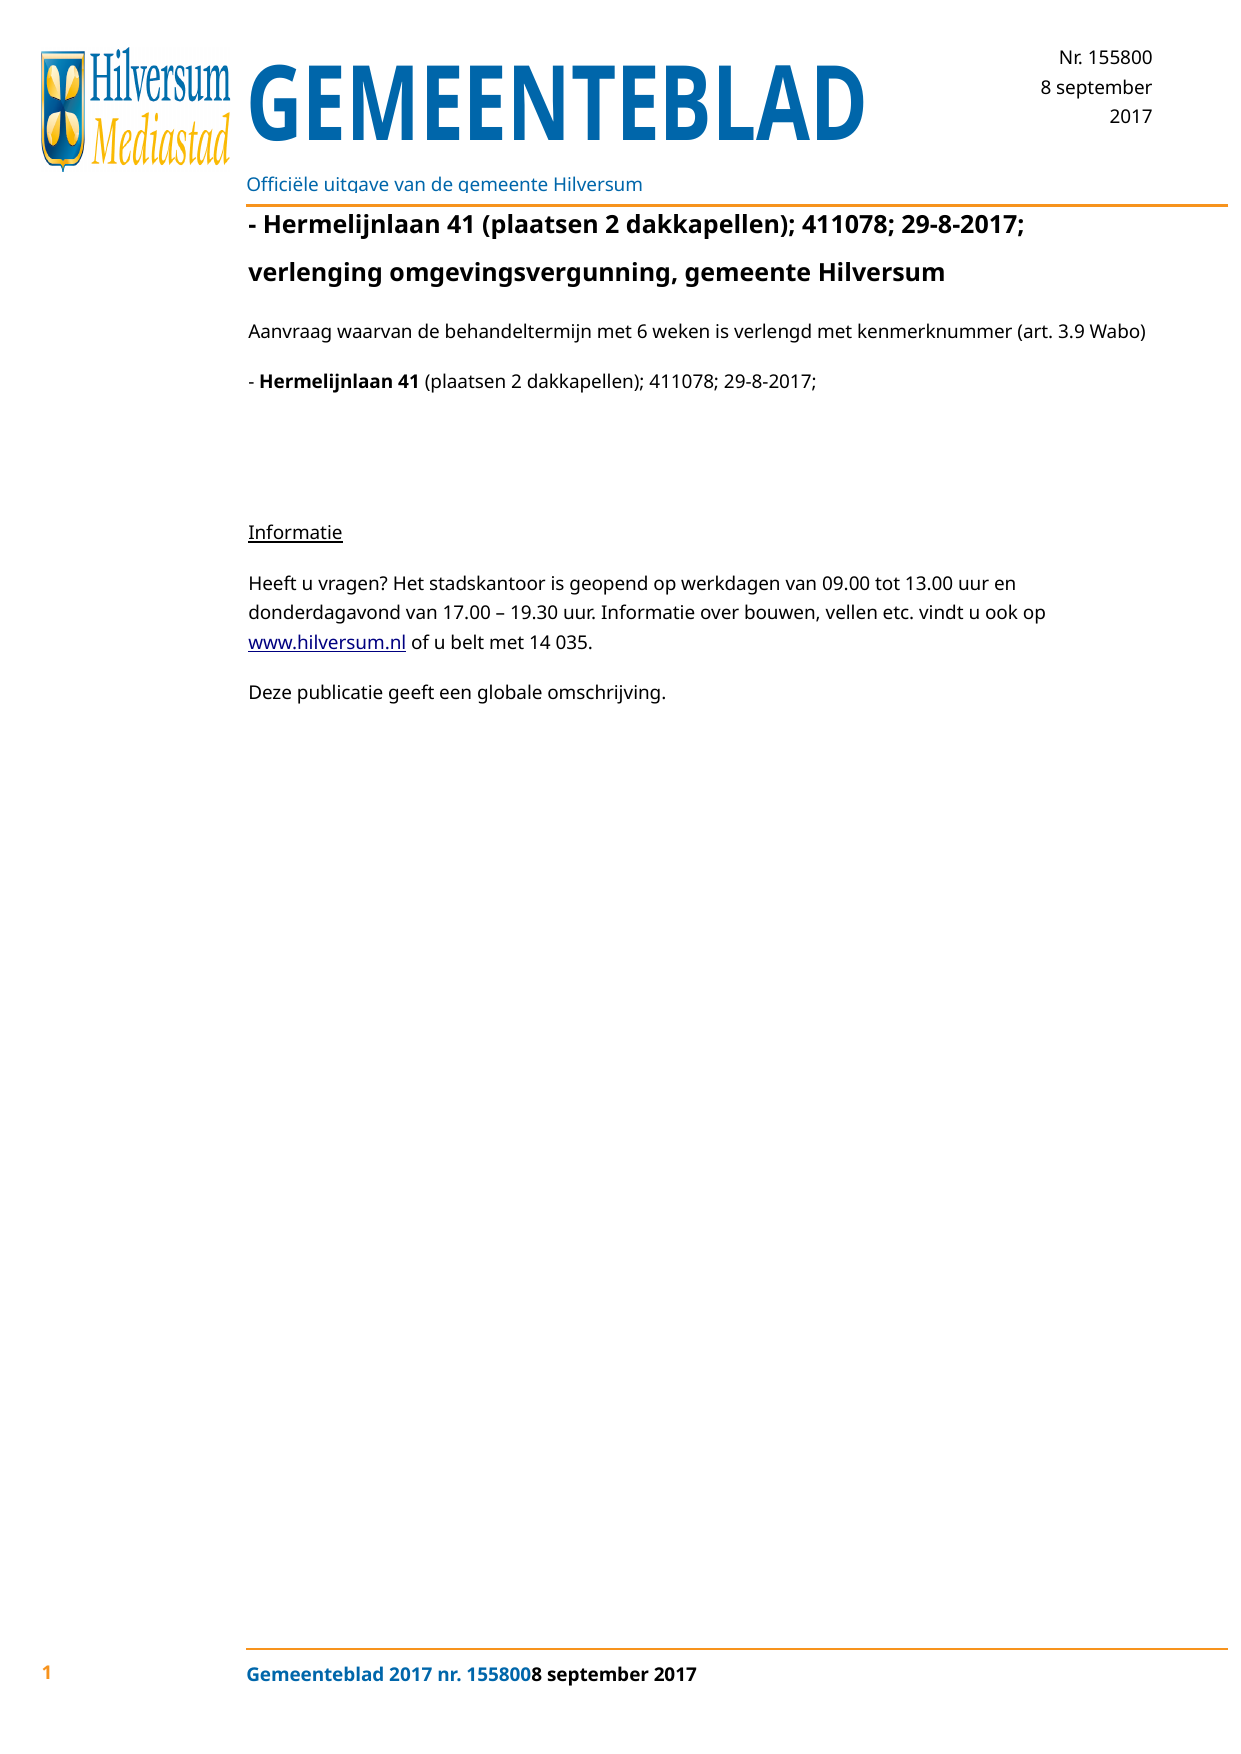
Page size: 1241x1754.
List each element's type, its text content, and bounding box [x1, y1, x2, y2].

text Deze publicatie geeft een globale omschrijving. [248, 679, 1152, 705]
picture [41, 47, 231, 172]
text Informatie [248, 519, 1152, 545]
text - Hermelijnlaan 41 (plaatsen 2 dakkapellen); 411078; 29-8-2017; verlenging omgevingsvergunning, gemeente Hilversum [248, 207, 1152, 288]
text Heeft u vragen? Het stadskantoor is geopend op werkdagen van 09.00 tot 13.00 uur en donderdagavond van 17.00 – 19.30 uur. Informatie over bouwen, vellen etc. vindt u ook op www.hilversum.nl of u belt met 14 035. [248, 570, 1152, 655]
text Aanvraag waarvan de behandeltermijn met 6 weken is verlengd met kenmerknummer (art. 3.9 Wabo) [248, 318, 1152, 344]
text - Hermelijnlaan 41 (plaatsen 2 dakkapellen); 411078; 29-8-2017; [248, 368, 1152, 394]
